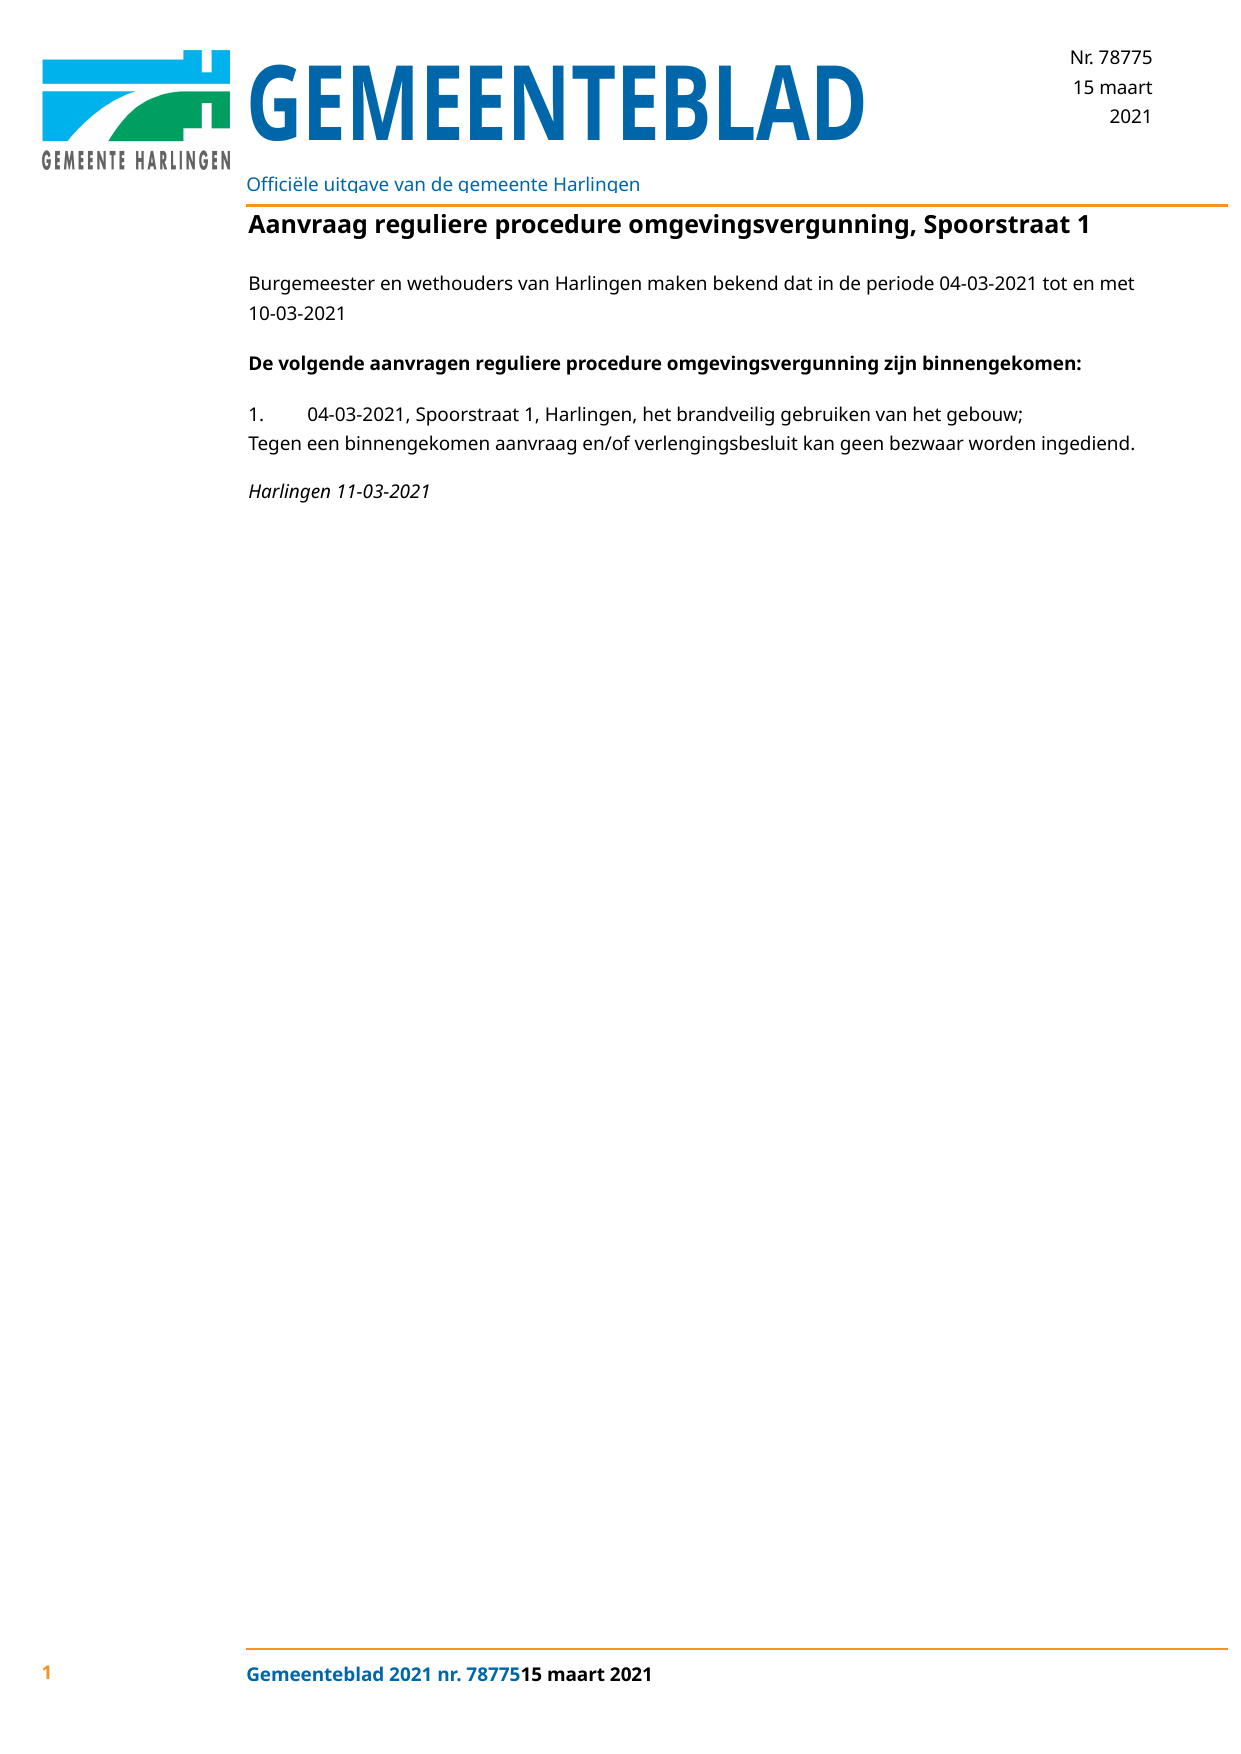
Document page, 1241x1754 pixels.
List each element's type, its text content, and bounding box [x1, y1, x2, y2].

picture [41, 47, 231, 172]
text De volgende aanvragen reguliere procedure omgevingsvergunning zijn binnengekomen: [248, 350, 1152, 376]
text Aanvraag reguliere procedure omgevingsvergunning, Spoorstraat 1 [248, 207, 1152, 241]
text Tegen een binnengekomen aanvraag en/of verlengingsbesluit kan geen bezwaar worden ingediend. [248, 430, 1152, 456]
list 04-03-2021, Spoorstraat 1, Harlingen, het brandveilig gebruiken van het gebouw; [248, 401, 1152, 426]
text Burgemeester en wethouders van Harlingen maken bekend dat in de periode 04-03-2021 tot en met 10-03-2021 [248, 270, 1152, 326]
text Harlingen 11-03-2021 [248, 478, 1152, 504]
